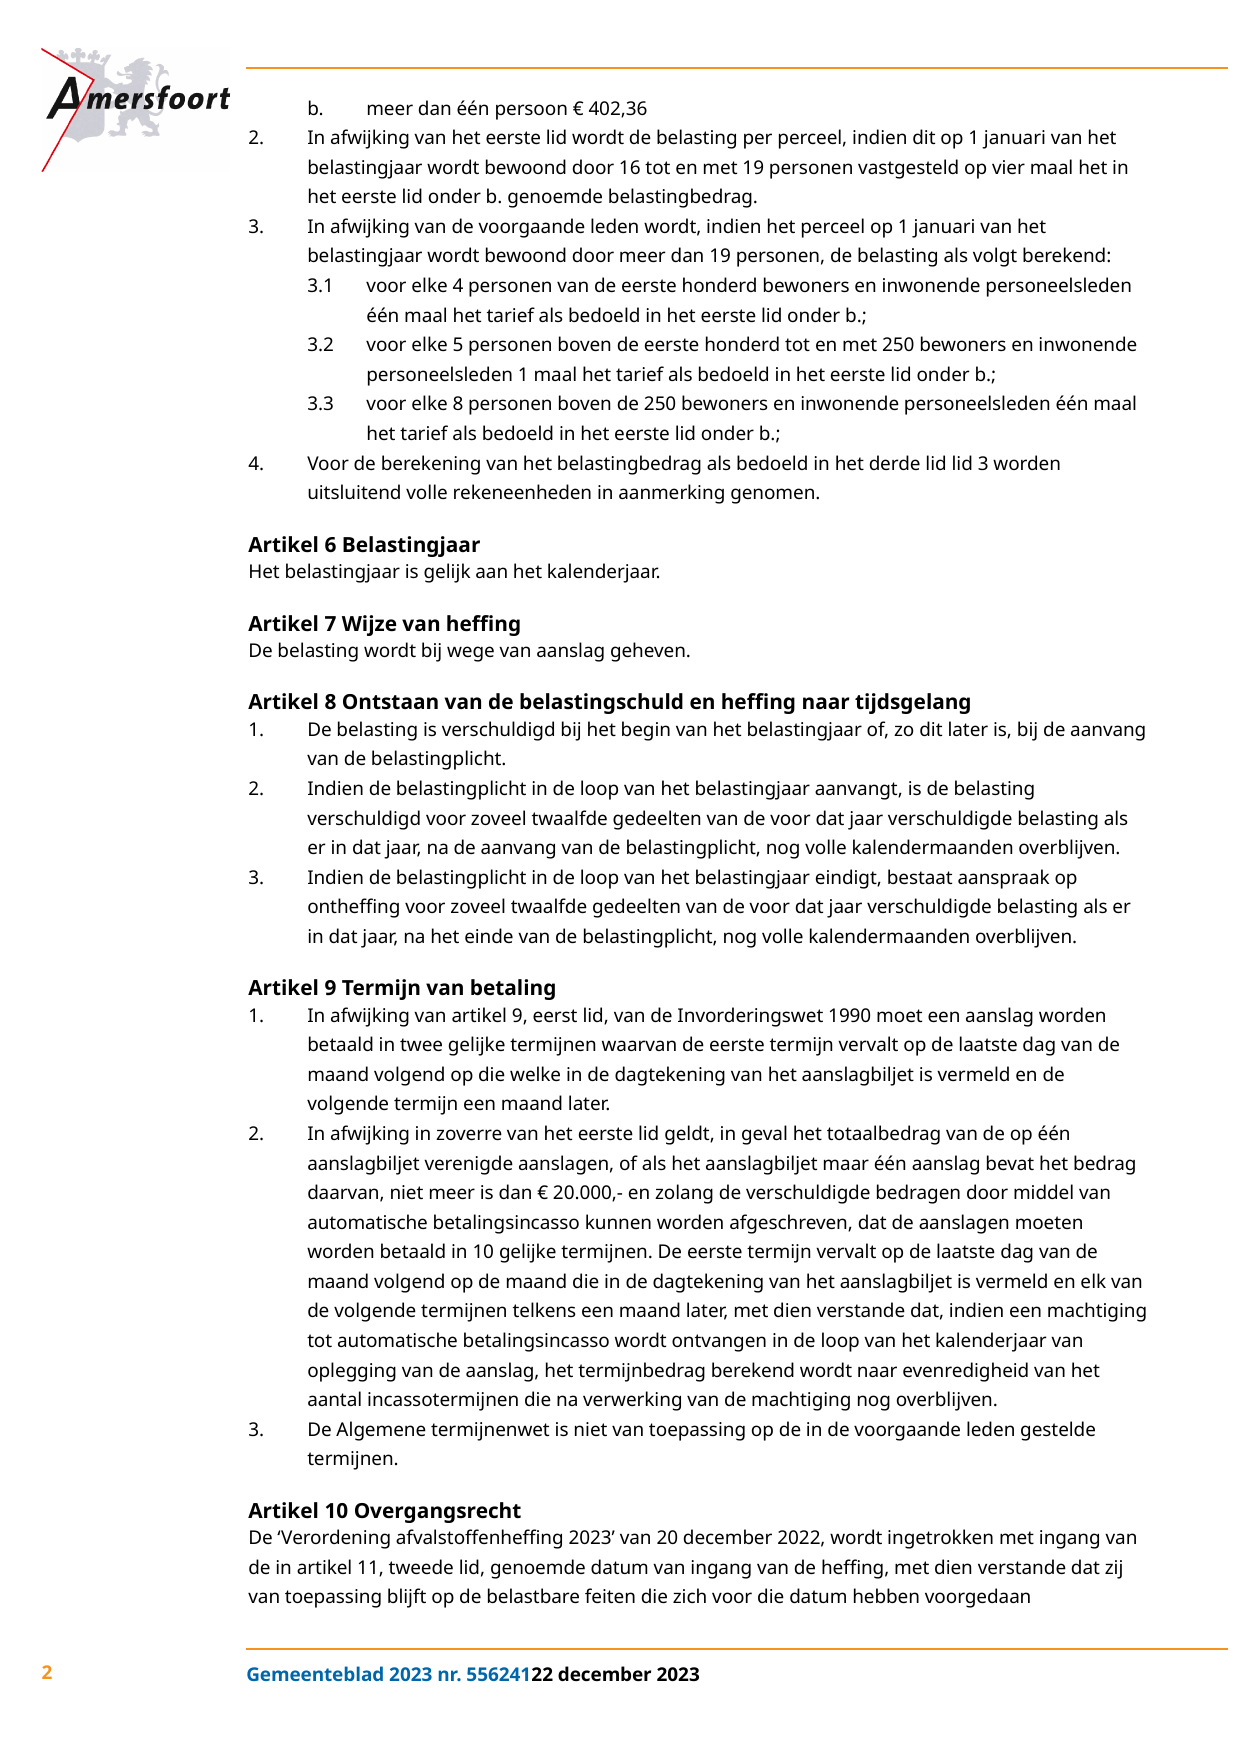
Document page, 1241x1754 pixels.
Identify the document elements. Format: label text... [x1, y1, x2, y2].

list voor elke 4 personen van de eerste honderd bewoners en inwonende personeelsleden één maal het tarief als bedoeld in het eerste lid onder b.; [307, 272, 1152, 328]
text Artikel 8 Ontstaan van de belastingschuld en heffing naar tijdsgelang [248, 687, 1152, 716]
list Voor de berekening van het belastingbedrag als bedoeld in het derde lid lid 3 worden uitsluitend volle rekeneenheden in aanmerking genomen. [248, 450, 1152, 505]
list De belasting is verschuldigd bij het begin van het belastingjaar of, zo dit later is, bij de aanvang van de belastingplicht. [248, 716, 1152, 771]
text Het belastingjaar is gelijk aan het kalenderjaar. [248, 558, 1152, 584]
list In afwijking van het eerste lid wordt de belasting per perceel, indien dit op 1 januari van het belastingjaar wordt bewoond door 16 tot en met 19 personen vastgesteld op vier maal het in het eerste lid onder b. genoemde belastingbedrag. [248, 124, 1152, 209]
list De Algemene termijnenwet is niet van toepassing op de in de voorgaande leden gestelde termijnen. [248, 1416, 1152, 1471]
list voor elke 8 personen boven de 250 bewoners en inwonende personeelsleden één maal het tarief als bedoeld in het eerste lid onder b.; [307, 391, 1152, 446]
text De ‘Verordening afvalstoffenheffing 2023’ van 20 december 2022, wordt ingetrokken met ingang van de in artikel 11, tweede lid, genoemde datum van ingang van de heffing, met dien verstande dat zij van toepassing blijft op de belastbare feiten die zich voor die datum hebben voorgedaan [248, 1524, 1152, 1609]
text Artikel 7 Wijze van heffing [248, 609, 1152, 637]
list Indien de belastingplicht in de loop van het belastingjaar eindigt, bestaat aanspraak op ontheffing voor zoveel twaalfde gedeelten van de voor dat jaar verschuldigde belasting als er in dat jaar, na het einde van de belastingplicht, nog volle kalendermaanden overblijven. [248, 864, 1152, 949]
list In afwijking in zoverre van het eerste lid geldt, in geval het totaalbedrag van de op één aanslagbiljet verenigde aanslagen, of als het aanslagbiljet maar één aanslag bevat het bedrag daarvan, niet meer is dan € 20.000,- en zolang de verschuldigde bedragen door middel van automatische betalingsincasso kunnen worden afgeschreven, dat de aanslagen moeten worden betaald in 10 gelijke termijnen. De eerste termijn vervalt op de laatste dag van de maand volgend op de maand die in de dagtekening van het aanslagbiljet is vermeld en elk van de volgende termijnen telkens een maand later, met dien verstande dat, indien een machtiging tot automatische betalingsincasso wordt ontvangen in de loop van het kalenderjaar van oplegging van de aanslag, het termijnbedrag berekend wordt naar evenredigheid van het aantal incassotermijnen die na verwerking van de machtiging nog overblijven. [248, 1120, 1152, 1412]
list In afwijking van artikel 9, eerst lid, van de Invorderingswet 1990 moet een aanslag worden betaald in twee gelijke termijnen waarvan de eerste termijn vervalt op de laatste dag van de maand volgend op die welke in de dagtekening van het aanslagbiljet is vermeld en de volgende termijn een maand later. [248, 1002, 1152, 1116]
text Artikel 9 Termijn van betaling [248, 973, 1152, 1002]
text Artikel 6 Belastingjaar [248, 530, 1152, 558]
list Indien de belastingplicht in de loop van het belastingjaar aanvangt, is de belasting verschuldigd voor zoveel twaalfde gedeelten van de voor dat jaar verschuldigde belasting als er in dat jaar, na de aanvang van de belastingplicht, nog volle kalendermaanden overblijven. [248, 775, 1152, 860]
text Artikel 10 Overgangsrecht [248, 1496, 1152, 1524]
list voor elke 5 personen boven de eerste honderd tot en met 250 bewoners en inwonende personeelsleden 1 maal het tarief als bedoeld in het eerste lid onder b.; [307, 331, 1152, 387]
text De belasting wordt bij wege van aanslag geheven. [248, 637, 1152, 663]
list In afwijking van de voorgaande leden wordt, indien het perceel op 1 januari van het belastingjaar wordt bewoond door meer dan 19 personen, de belasting als volgt berekend: [248, 213, 1152, 268]
list meer dan één persoon € 402,36 [307, 95, 1152, 121]
picture [41, 47, 231, 172]
